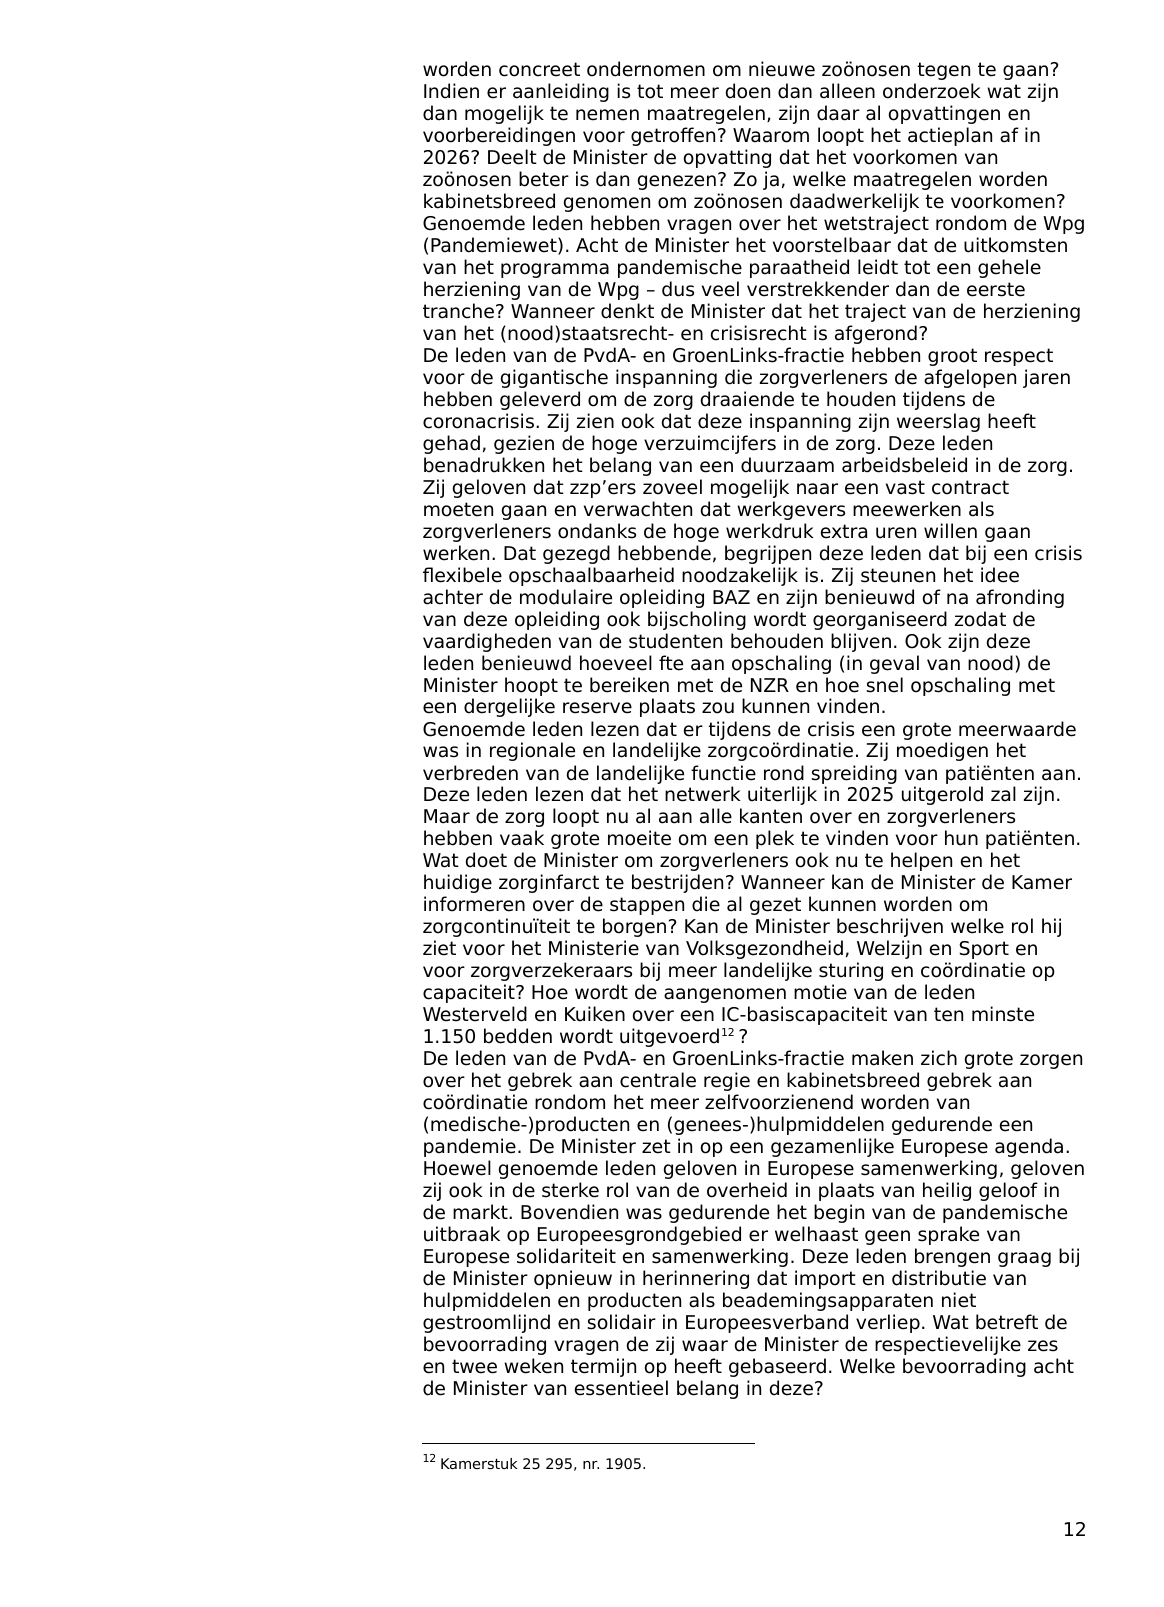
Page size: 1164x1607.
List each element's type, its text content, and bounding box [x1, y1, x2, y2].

text Genoemde leden lezen dat er tijdens de crisis een grote meerwaarde was in regionale en landelijke zorgcoördinatie. Zij moedigen het verbreden van de landelijke functie rond spreiding van patiënten aan. Deze leden lezen dat het netwerk uiterlijk in 2025 uitgerold zal zijn. Maar de zorg loopt nu al aan alle kanten over en zorgverleners hebben vaak grote moeite om een plek te vinden voor hun patiënten. Wat doet de Minister om zorgverleners ook nu te helpen en het huidige zorginfarct te bestrijden? Wanneer kan de Minister de Kamer informeren over de stappen die al gezet kunnen worden om zorgcontinuïteit te borgen? Kan de Minister beschrijven welke rol hij ziet voor het Ministerie van Volksgezondheid, Welzijn en Sport en voor zorgverzekeraars bij meer landelijke sturing en coördinatie op capaciteit? Hoe wordt de aangenomen motie van de leden Westerveld en Kuiken over een IC-basiscapaciteit van ten minste 1.150 bedden wordt uitgevoerd? [422, 718, 1087, 1048]
text De leden van de PvdA- en GroenLinks-fractie hebben groot respect voor de gigantische inspanning die zorgverleners de afgelopen jaren hebben geleverd om de zorg draaiende te houden tijdens de coronacrisis. Zij zien ook dat deze inspanning zijn weerslag heeft gehad, gezien de hoge verzuimcijfers in de zorg. Deze leden benadrukken het belang van een duurzaam arbeidsbeleid in de zorg. Zij geloven dat zzp’ers zoveel mogelijk naar een vast contract moeten gaan en verwachten dat werkgevers meewerken als zorgverleners ondanks de hoge werkdruk extra uren willen gaan werken. Dat gezegd hebbende, begrijpen deze leden dat bij een crisis flexibele opschaalbaarheid noodzakelijk is. Zij steunen het idee achter de modulaire opleiding BAZ en zijn benieuwd of na afronding van deze opleiding ook bijscholing wordt georganiseerd zodat de vaardigheden van de studenten behouden blijven. Ook zijn deze leden benieuwd hoeveel fte aan opschaling (in geval van nood) de Minister hoopt te bereiken met de NZR en hoe snel opschaling met een dergelijke reserve plaats zou kunnen vinden. [422, 345, 1087, 718]
text Kamerstuk 25 295, nr. 1905. [422, 1452, 1087, 1474]
text worden concreet ondernomen om nieuwe zoönosen tegen te gaan? Indien er aanleiding is tot meer doen dan alleen onderzoek wat zijn dan mogelijk te nemen maatregelen, zijn daar al opvattingen en voorbereidingen voor getroffen? Waarom loopt het actieplan af in 2026? Deelt de Minister de opvatting dat het voorkomen van zoönosen beter is dan genezen? Zo ja, welke maatregelen worden kabinetsbreed genomen om zoönosen daadwerkelijk te voorkomen? [422, 59, 1087, 213]
text Genoemde leden hebben vragen over het wetstraject rondom de Wpg (Pandemiewet). Acht de Minister het voorstelbaar dat de uitkomsten van het programma pandemische paraatheid leidt tot een gehele herziening van de Wpg – dus veel verstrekkender dan de eerste tranche? Wanneer denkt de Minister dat het traject van de herziening van het (nood)staatsrecht- en crisisrecht is afgerond? [422, 213, 1087, 345]
text De leden van de PvdA- en GroenLinks-fractie maken zich grote zorgen over het gebrek aan centrale regie en kabinetsbreed gebrek aan coördinatie rondom het meer zelfvoorzienend worden van (medische-)producten en (genees-)hulpmiddelen gedurende een pandemie. De Minister zet in op een gezamenlijke Europese agenda. Hoewel genoemde leden geloven in Europese samenwerking, geloven zij ook in de sterke rol van de overheid in plaats van heilig geloof in de markt. Bovendien was gedurende het begin van de pandemische uitbraak op Europeesgrondgebied er welhaast geen sprake van Europese solidariteit en samenwerking. Deze leden brengen graag bij de Minister opnieuw in herinnering dat import en distributie van hulpmiddelen en producten als beademingsapparaten niet gestroomlijnd en solidair in Europeesverband verliep. Wat betreft de bevoorrading vragen de zij waar de Minister de respectievelijke zes en twee weken termijn op heeft gebaseerd. Welke bevoorrading acht de Minister van essentieel belang in deze? [422, 1048, 1087, 1400]
